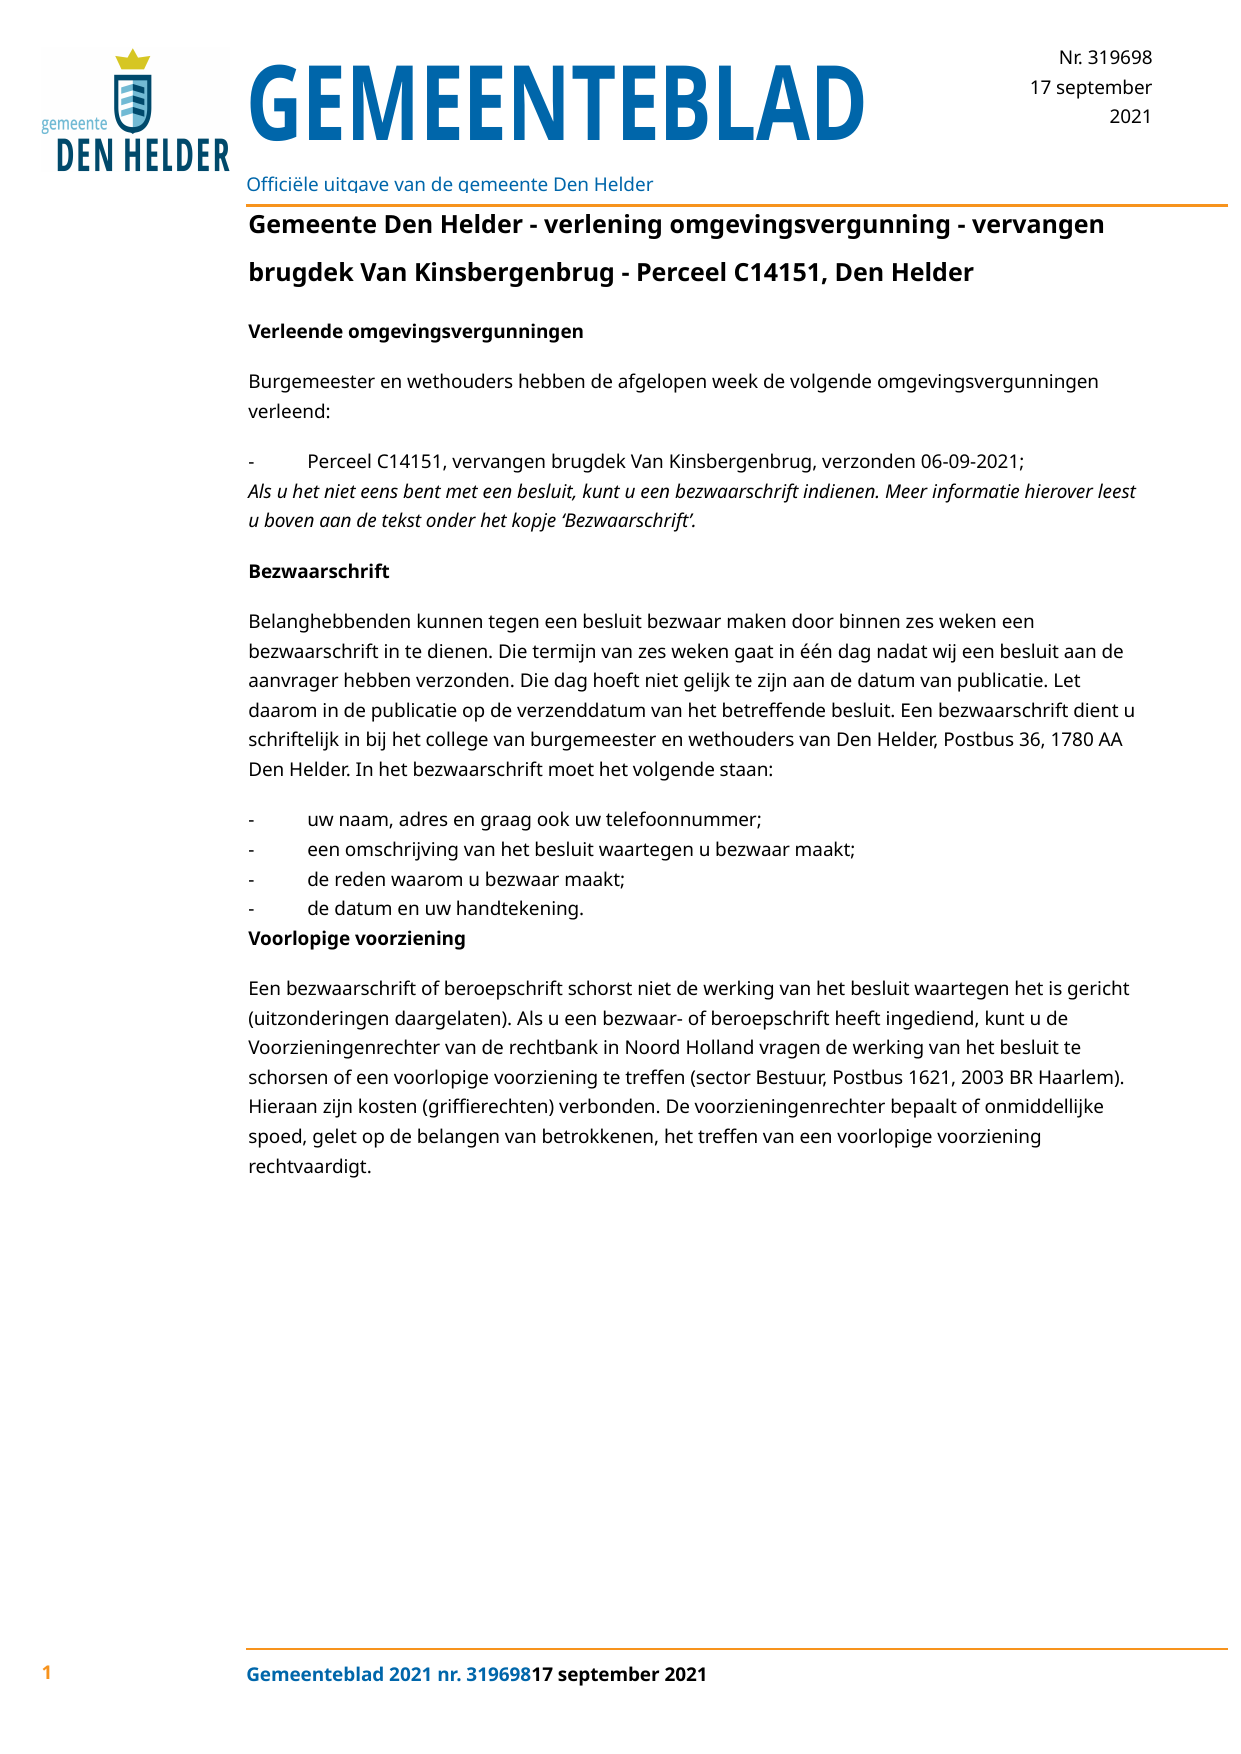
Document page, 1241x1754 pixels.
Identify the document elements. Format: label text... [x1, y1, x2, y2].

text Bezwaarschrift [248, 558, 1152, 584]
text Burgemeester en wethouders hebben de afgelopen week de volgende omgevingsvergunningen verleend: [248, 368, 1152, 424]
picture [100, 154, 106, 172]
list de reden waarom u bezwaar maakt; [248, 866, 1152, 892]
picture [220, 160, 224, 172]
list uw naam, adres en graag ook uw telefoonnummer; [248, 807, 1152, 832]
text Voorlopige voorziening [248, 925, 1152, 951]
picture [41, 47, 231, 172]
list de datum en uw handtekening. [248, 895, 1152, 921]
text Gemeente Den Helder - verlening omgevingsvergunning - vervangen brugdek Van Kinsbergenbrug - Perceel C14151, Den Helder [248, 207, 1152, 288]
list Perceel C14151, vervangen brugdek Van Kinsbergenbrug, verzonden 06-09-2021; [248, 448, 1152, 474]
text Als u het niet eens bent met een besluit, kunt u een bezwaarschrift indienen. Meer informatie hierover leest u boven aan de tekst onder het kopje ‘Bezwaarschrift’. [248, 478, 1152, 533]
text Belanghebbenden kunnen tegen een besluit bezwaar maken door binnen zes weken een bezwaarschrift in te dienen. Die termijn van zes weken gaat in één dag nadat wij een besluit aan de aanvrager hebben verzonden. Die dag hoeft niet gelijk te zijn aan de datum van publicatie. Let daarom in de publicatie op de verzenddatum van het betreffende besluit. Een bezwaarschrift dient u schriftelijk in bij het college van burgemeester en wethouders van Den Helder, Postbus 36, 1780 AA Den Helder. In het bezwaarschrift moet het volgende staan: [248, 608, 1152, 782]
picture [182, 144, 187, 165]
text Verleende omgevingsvergunningen [248, 318, 1152, 344]
list een omschrijving van het besluit waartegen u bezwaar maakt; [248, 836, 1152, 862]
picture [63, 144, 68, 165]
picture [130, 157, 135, 172]
text Een bezwaarschrift of beroepschrift schorst niet de werking van het besluit waartegen het is gericht (uitzonderingen daargelaten). Als u een bezwaar- of beroepschrift heeft ingediend, kunt u de Voorzieningenrechter van de rechtbank in Noord Holland vragen de werking van het besluit te schorsen of een voorlopige voorziening te treffen (sector Bestuur, Postbus 1621, 2003 BR Haarlem). Hieraan zijn kosten (griffierechten) verbonden. De voorzieningenrechter bepaalt of onmiddellijke spoed, gelet op de belangen van betrokkenen, het treffen van een voorlopige voorziening rechtvaardigt. [248, 975, 1152, 1179]
